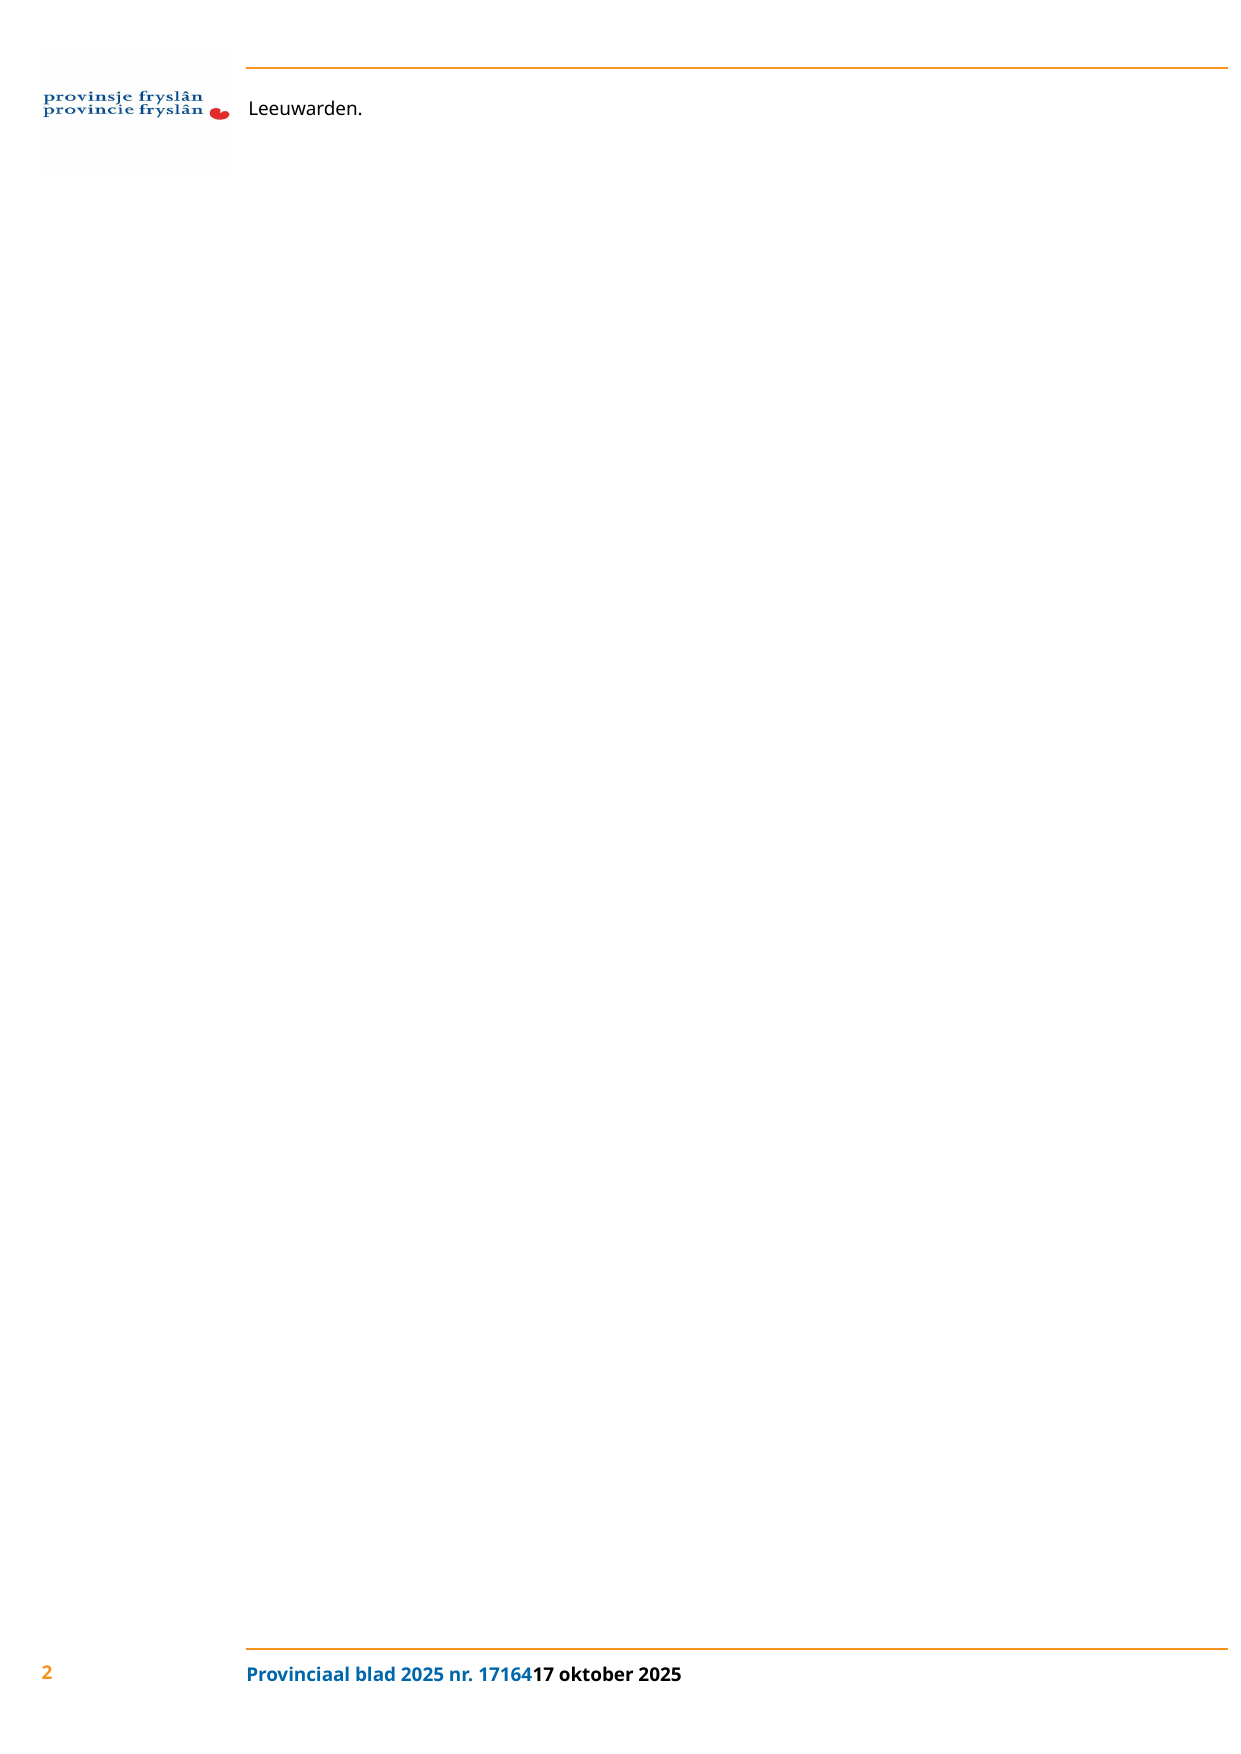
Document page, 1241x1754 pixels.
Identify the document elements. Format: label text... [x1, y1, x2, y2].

text Leeuwarden. [248, 95, 1152, 121]
picture [41, 47, 231, 172]
